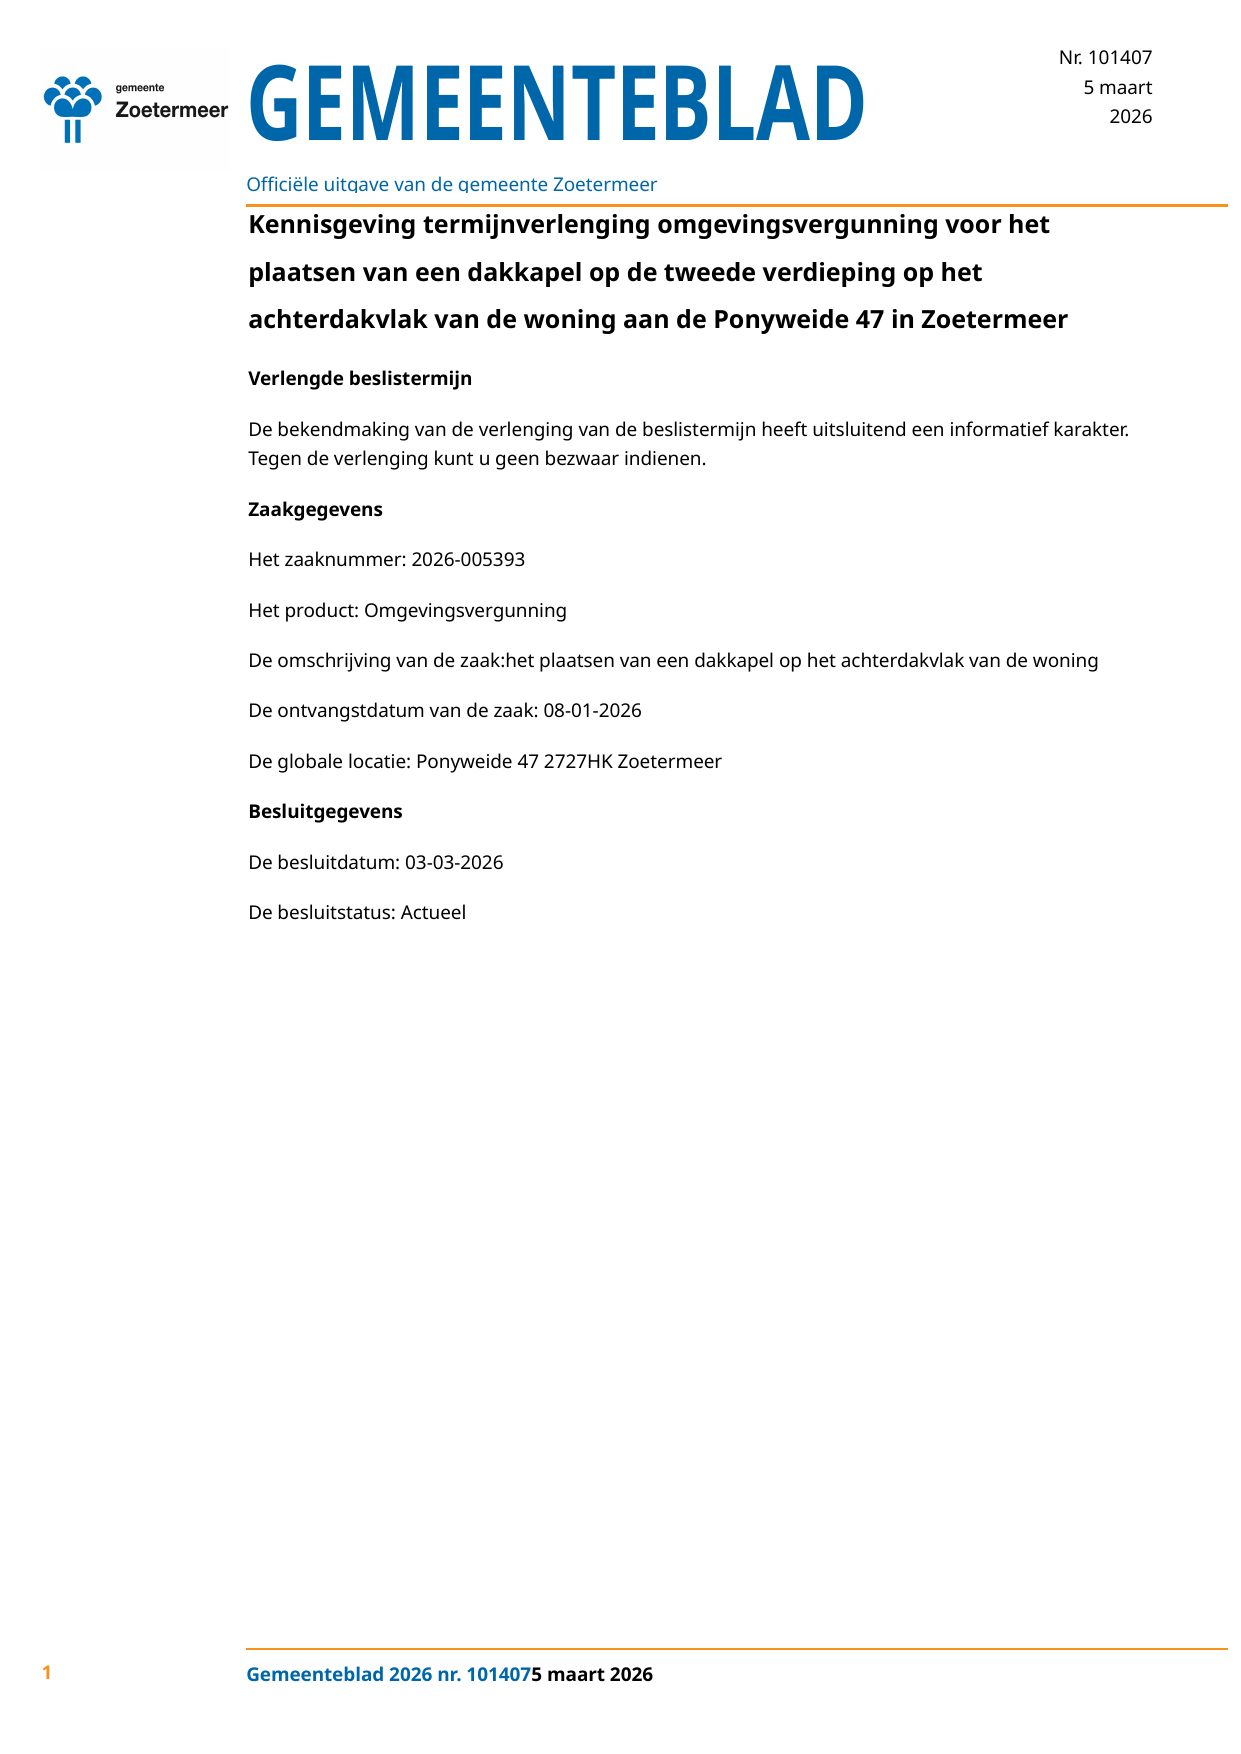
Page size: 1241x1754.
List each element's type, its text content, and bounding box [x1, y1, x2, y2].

text Het product: Omgevingsvergunning [248, 597, 1152, 622]
text De ontvangstdatum van de zaak: 08-01-2026 [248, 698, 1152, 723]
text Het zaaknummer: 2026-005393 [248, 546, 1152, 572]
text Zaakgegevens [248, 496, 1152, 522]
picture [41, 47, 231, 172]
text De besluitdatum: 03-03-2026 [248, 849, 1152, 874]
text De omschrijving van de zaak:het plaatsen van een dakkapel op het achterdakvlak van de woning [248, 647, 1152, 673]
text Besluitgegevens [248, 798, 1152, 824]
text De besluitstatus: Actueel [248, 899, 1152, 925]
text De bekendmaking van de verlenging van de beslistermijn heeft uitsluitend een informatief karakter. Tegen de verlenging kunt u geen bezwaar indienen. [248, 416, 1152, 471]
text De globale locatie: Ponyweide 47 2727HK Zoetermeer [248, 748, 1152, 774]
text Kennisgeving termijnverlenging omgevingsvergunning voor het plaatsen van een dakkapel op de tweede verdieping op het achterdakvlak van de woning aan de Ponyweide 47 in Zoetermeer [248, 207, 1152, 336]
text Verlengde beslistermijn [248, 366, 1152, 391]
